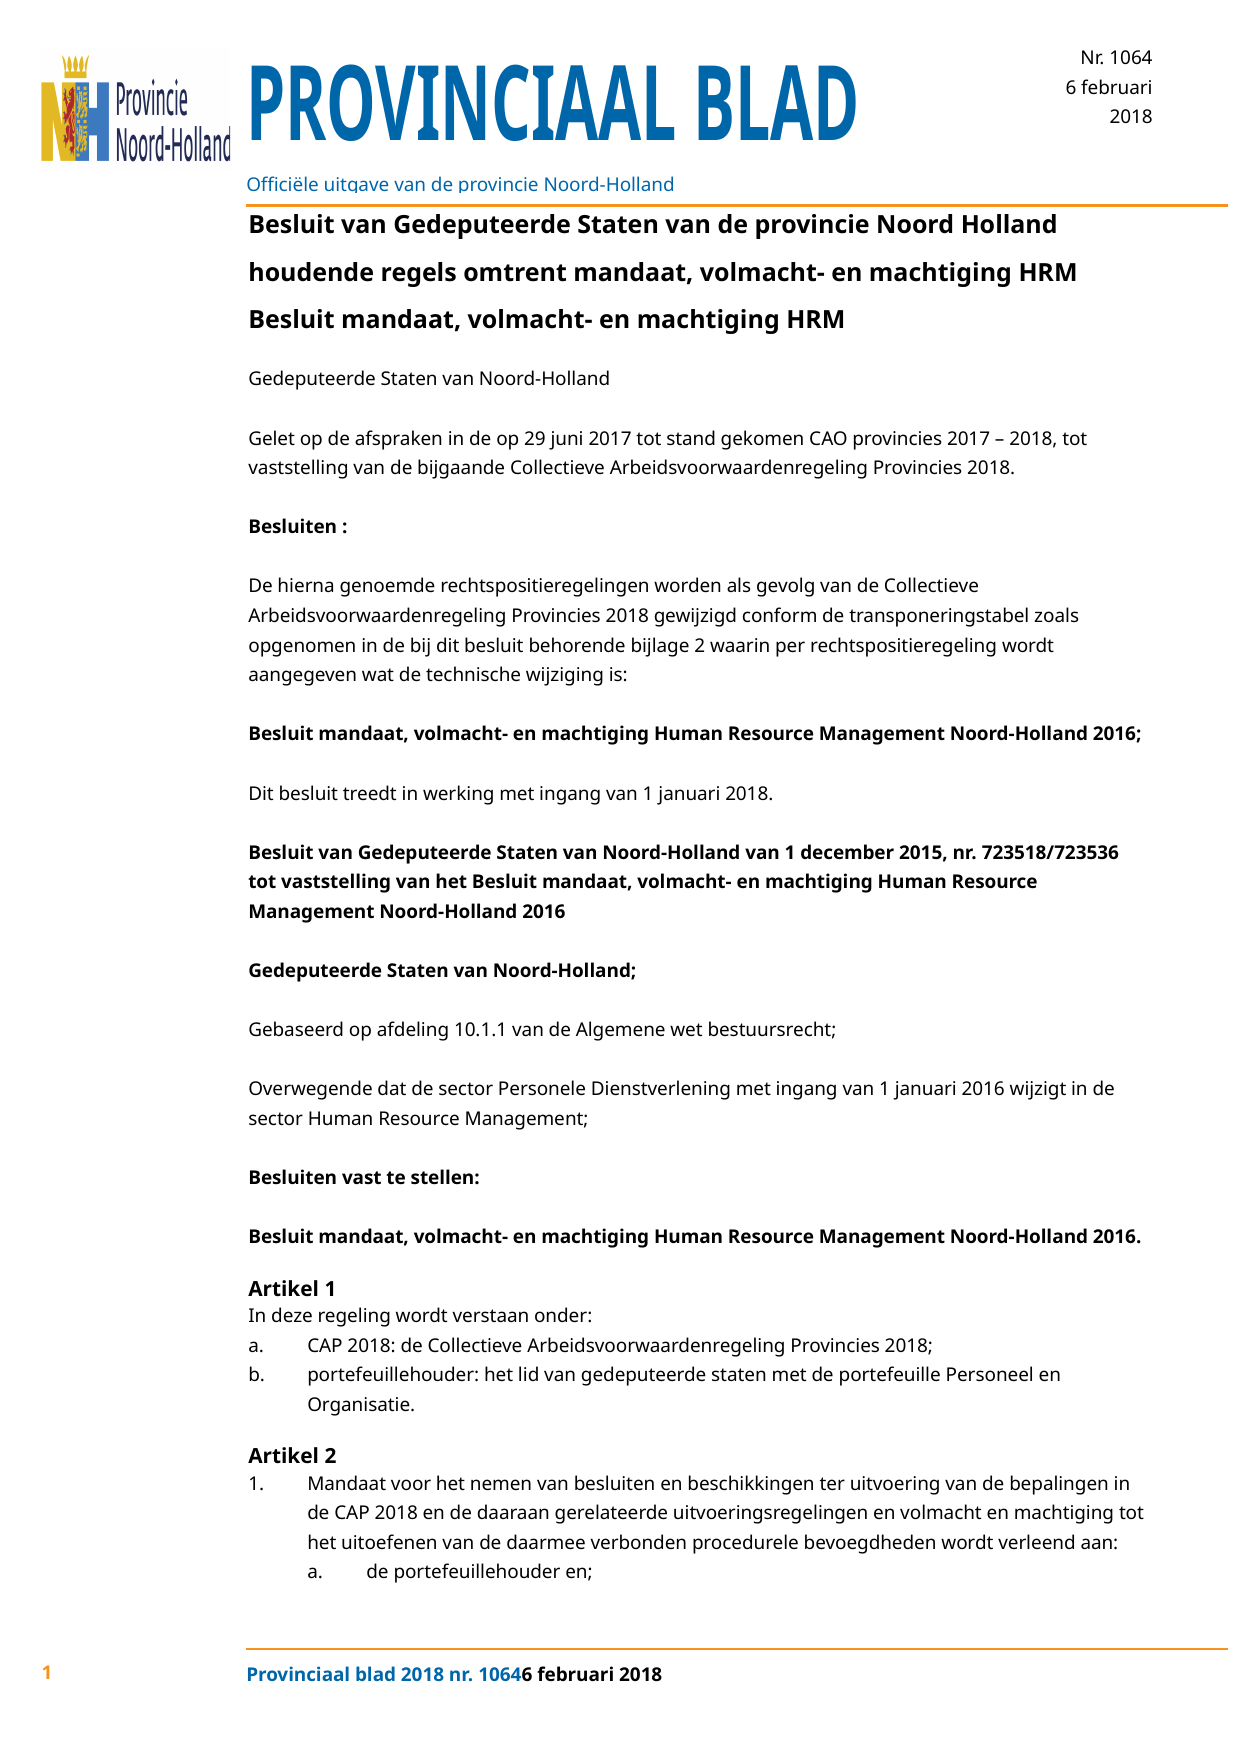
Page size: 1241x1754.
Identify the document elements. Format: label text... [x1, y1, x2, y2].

text Besluit mandaat, volmacht- en machtiging Human Resource Management Noord-Holland 2016; [248, 721, 1152, 746]
text Overwegende dat de sector Personele Dienstverlening met ingang van 1 januari 2016 wijzigt in de sector Human Resource Management; [248, 1076, 1152, 1131]
list Mandaat voor het nemen van besluiten en beschikkingen ter uitvoering van de bepalingen in de CAP 2018 en de daaraan gerelateerde uitvoeringsregelingen en volmacht en machtiging tot het uitoefenen van de daarmee verbonden procedurele bevoegdheden wordt verleend aan: [248, 1470, 1152, 1555]
text Dit besluit treedt in werking met ingang van 1 januari 2018. [248, 780, 1152, 805]
text Gedeputeerde Staten van Noord-Holland; [248, 957, 1152, 983]
text Gedeputeerde Staten van Noord-Holland [248, 366, 1152, 391]
text In deze regeling wordt verstaan onder: [248, 1302, 1152, 1328]
list de portefeuillehouder en; [307, 1559, 1152, 1584]
list CAP 2018: de Collectieve Arbeidsvoorwaardenregeling Provincies 2018; [248, 1332, 1152, 1358]
text Besluit van Gedeputeerde Staten van de provincie Noord Holland houdende regels omtrent mandaat, volmacht- en machtiging HRM Besluit mandaat, volmacht- en machtiging HRM [248, 207, 1152, 336]
list portefeuillehouder: het lid van gedeputeerde staten met de portefeuille Personeel en Organisatie. [248, 1361, 1152, 1417]
text Artikel 1 [248, 1274, 1152, 1302]
text Besluit mandaat, volmacht- en machtiging Human Resource Management Noord-Holland 2016. [248, 1223, 1152, 1249]
text Besluit van Gedeputeerde Staten van Noord-Holland van 1 december 2015, nr. 723518/723536 tot vaststelling van het Besluit mandaat, volmacht- en machtiging Human Resource Management Noord-Holland 2016 [248, 839, 1152, 924]
text Gelet op de afspraken in de op 29 juni 2017 tot stand gekomen CAO provincies 2017 – 2018, tot vaststelling van de bijgaande Collectieve Arbeidsvoorwaardenregeling Provincies 2018. [248, 425, 1152, 480]
text De hierna genoemde rechtspositieregelingen worden als gevolg van de Collectieve Arbeidsvoorwaardenregeling Provincies 2018 gewijzigd conform de transponeringstabel zoals opgenomen in de bij dit besluit behorende bijlage 2 waarin per rechtspositieregeling wordt aangegeven wat de technische wijziging is: [248, 573, 1152, 687]
text Besluiten vast te stellen: [248, 1164, 1152, 1190]
text Besluiten : [248, 513, 1152, 539]
text Gebaseerd op afdeling 10.1.1 van de Algemene wet bestuursrecht; [248, 1016, 1152, 1042]
picture [41, 47, 231, 172]
text Artikel 2 [248, 1441, 1152, 1470]
